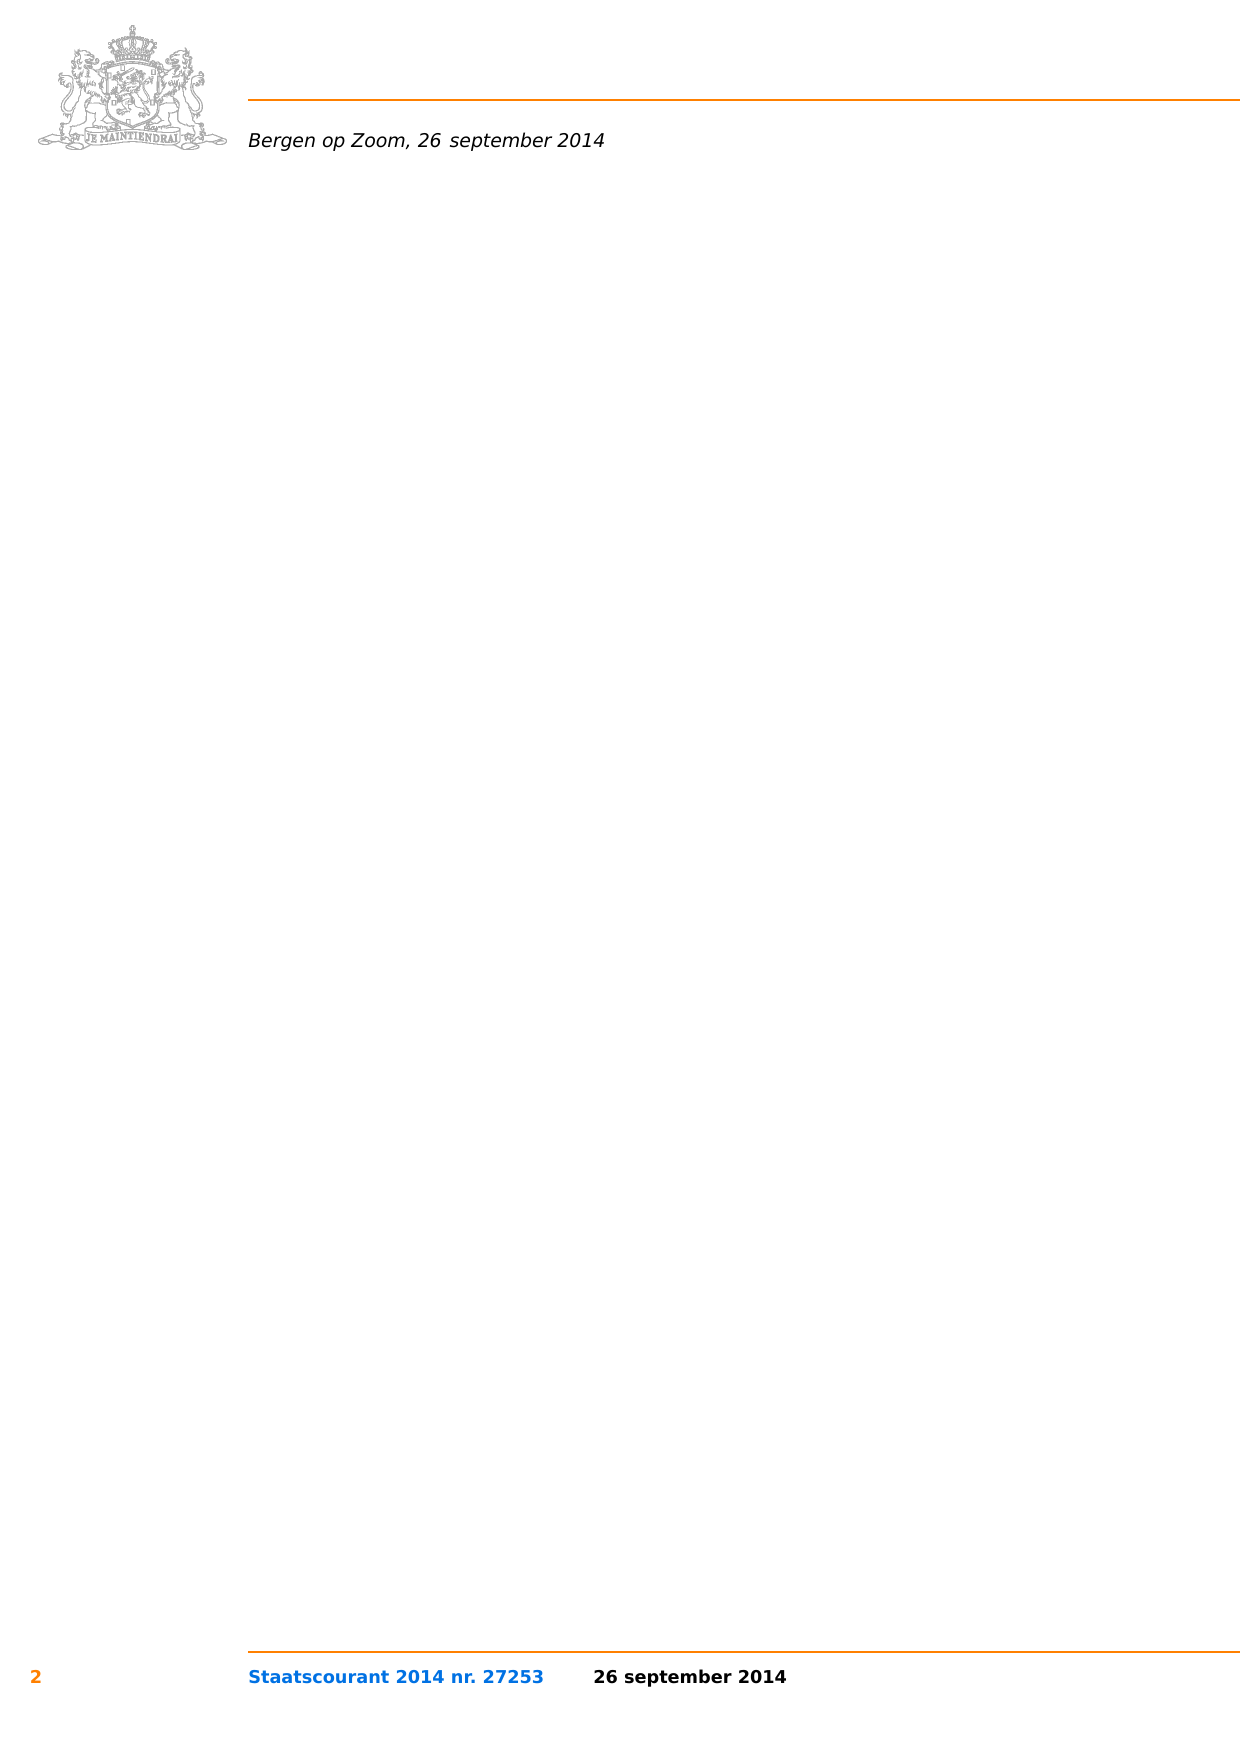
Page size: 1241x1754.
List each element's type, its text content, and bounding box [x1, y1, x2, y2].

text Bergen op Zoom, 26 september 2014 [248, 130, 1163, 152]
picture [38, 25, 227, 150]
